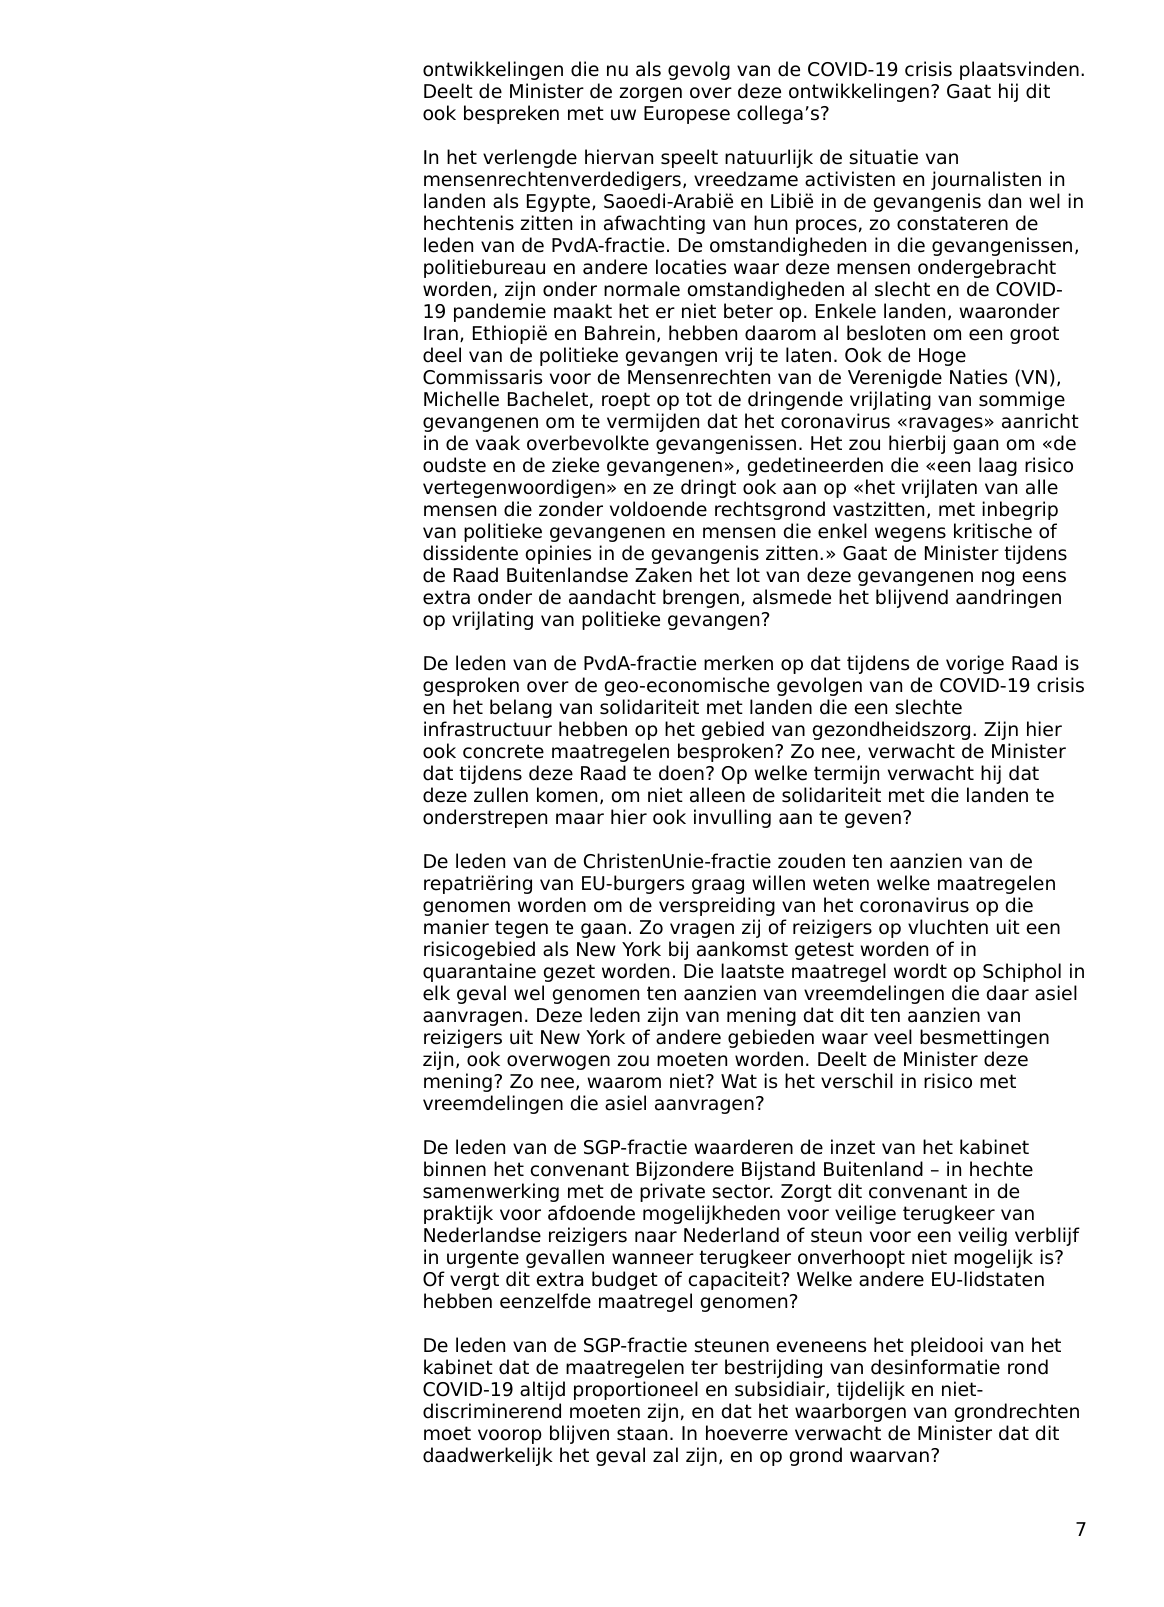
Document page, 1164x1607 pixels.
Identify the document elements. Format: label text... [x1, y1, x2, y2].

text In het verlengde hiervan speelt natuurlijk de situatie van mensenrechtenverdedigers, vreedzame activisten en journalisten in landen als Egypte, Saoedi-Arabië en Libië in de gevangenis dan wel in hechtenis zitten in afwachting van hun proces, zo constateren de leden van de PvdA-fractie. De omstandigheden in die gevangenissen, politiebureau en andere locaties waar deze mensen ondergebracht worden, zijn onder normale omstandigheden al slecht en de COVID-19 pandemie maakt het er niet beter op. Enkele landen, waaronder Iran, Ethiopië en Bahrein, hebben daarom al besloten om een groot deel van de politieke gevangen vrij te laten. Ook de Hoge Commissaris voor de Mensenrechten van de Verenigde Naties (VN), Michelle Bachelet, roept op tot de dringende vrijlating van sommige gevangenen om te vermijden dat het coronavirus «ravages» aanricht in de vaak overbevolkte gevangenissen. Het zou hierbij gaan om «de oudste en de zieke gevangenen», gedetineerden die «een laag risico vertegenwoordigen» en ze dringt ook aan op «het vrijlaten van alle mensen die zonder voldoende rechtsgrond vastzitten, met inbegrip van politieke gevangenen en mensen die enkel wegens kritische of dissidente opinies in de gevangenis zitten.» Gaat de Minister tijdens de Raad Buitenlandse Zaken het lot van deze gevangenen nog eens extra onder de aandacht brengen, alsmede het blijvend aandringen op vrijlating van politieke gevangen? [422, 147, 1087, 631]
text De leden van de SGP-fractie waarderen de inzet van het kabinet binnen het convenant Bijzondere Bijstand Buitenland – in hechte samenwerking met de private sector. Zorgt dit convenant in de praktijk voor afdoende mogelijkheden voor veilige terugkeer van Nederlandse reizigers naar Nederland of steun voor een veilig verblijf in urgente gevallen wanneer terugkeer onverhoopt niet mogelijk is? Of vergt dit extra budget of capaciteit? Welke andere EU-lidstaten hebben eenzelfde maatregel genomen? [422, 1137, 1087, 1313]
text De leden van de ChristenUnie-fractie zouden ten aanzien van de repatriëring van EU-burgers graag willen weten welke maatregelen genomen worden om de verspreiding van het coronavirus op die manier tegen te gaan. Zo vragen zij of reizigers op vluchten uit een risicogebied als New York bij aankomst getest worden of in quarantaine gezet worden. Die laatste maatregel wordt op Schiphol in elk geval wel genomen ten aanzien van vreemdelingen die daar asiel aanvragen. Deze leden zijn van mening dat dit ten aanzien van reizigers uit New York of andere gebieden waar veel besmettingen zijn, ook overwogen zou moeten worden. Deelt de Minister deze mening? Zo nee, waarom niet? Wat is het verschil in risico met vreemdelingen die asiel aanvragen? [422, 851, 1087, 1115]
text De leden van de PvdA-fractie merken op dat tijdens de vorige Raad is gesproken over de geo-economische gevolgen van de COVID-19 crisis en het belang van solidariteit met landen die een slechte infrastructuur hebben op het gebied van gezondheidszorg. Zijn hier ook concrete maatregelen besproken? Zo nee, verwacht de Minister dat tijdens deze Raad te doen? Op welke termijn verwacht hij dat deze zullen komen, om niet alleen de solidariteit met die landen te onderstrepen maar hier ook invulling aan te geven? [422, 653, 1087, 829]
text ontwikkelingen die nu als gevolg van de COVID-19 crisis plaatsvinden. Deelt de Minister de zorgen over deze ontwikkelingen? Gaat hij dit ook bespreken met uw Europese collega’s? [422, 59, 1087, 125]
text De leden van de SGP-fractie steunen eveneens het pleidooi van het kabinet dat de maatregelen ter bestrijding van desinformatie rond COVID-19 altijd proportioneel en subsidiair, tijdelijk en niet-discriminerend moeten zijn, en dat het waarborgen van grondrechten moet voorop blijven staan. In hoeverre verwacht de Minister dat dit daadwerkelijk het geval zal zijn, en op grond waarvan? [422, 1335, 1087, 1467]
